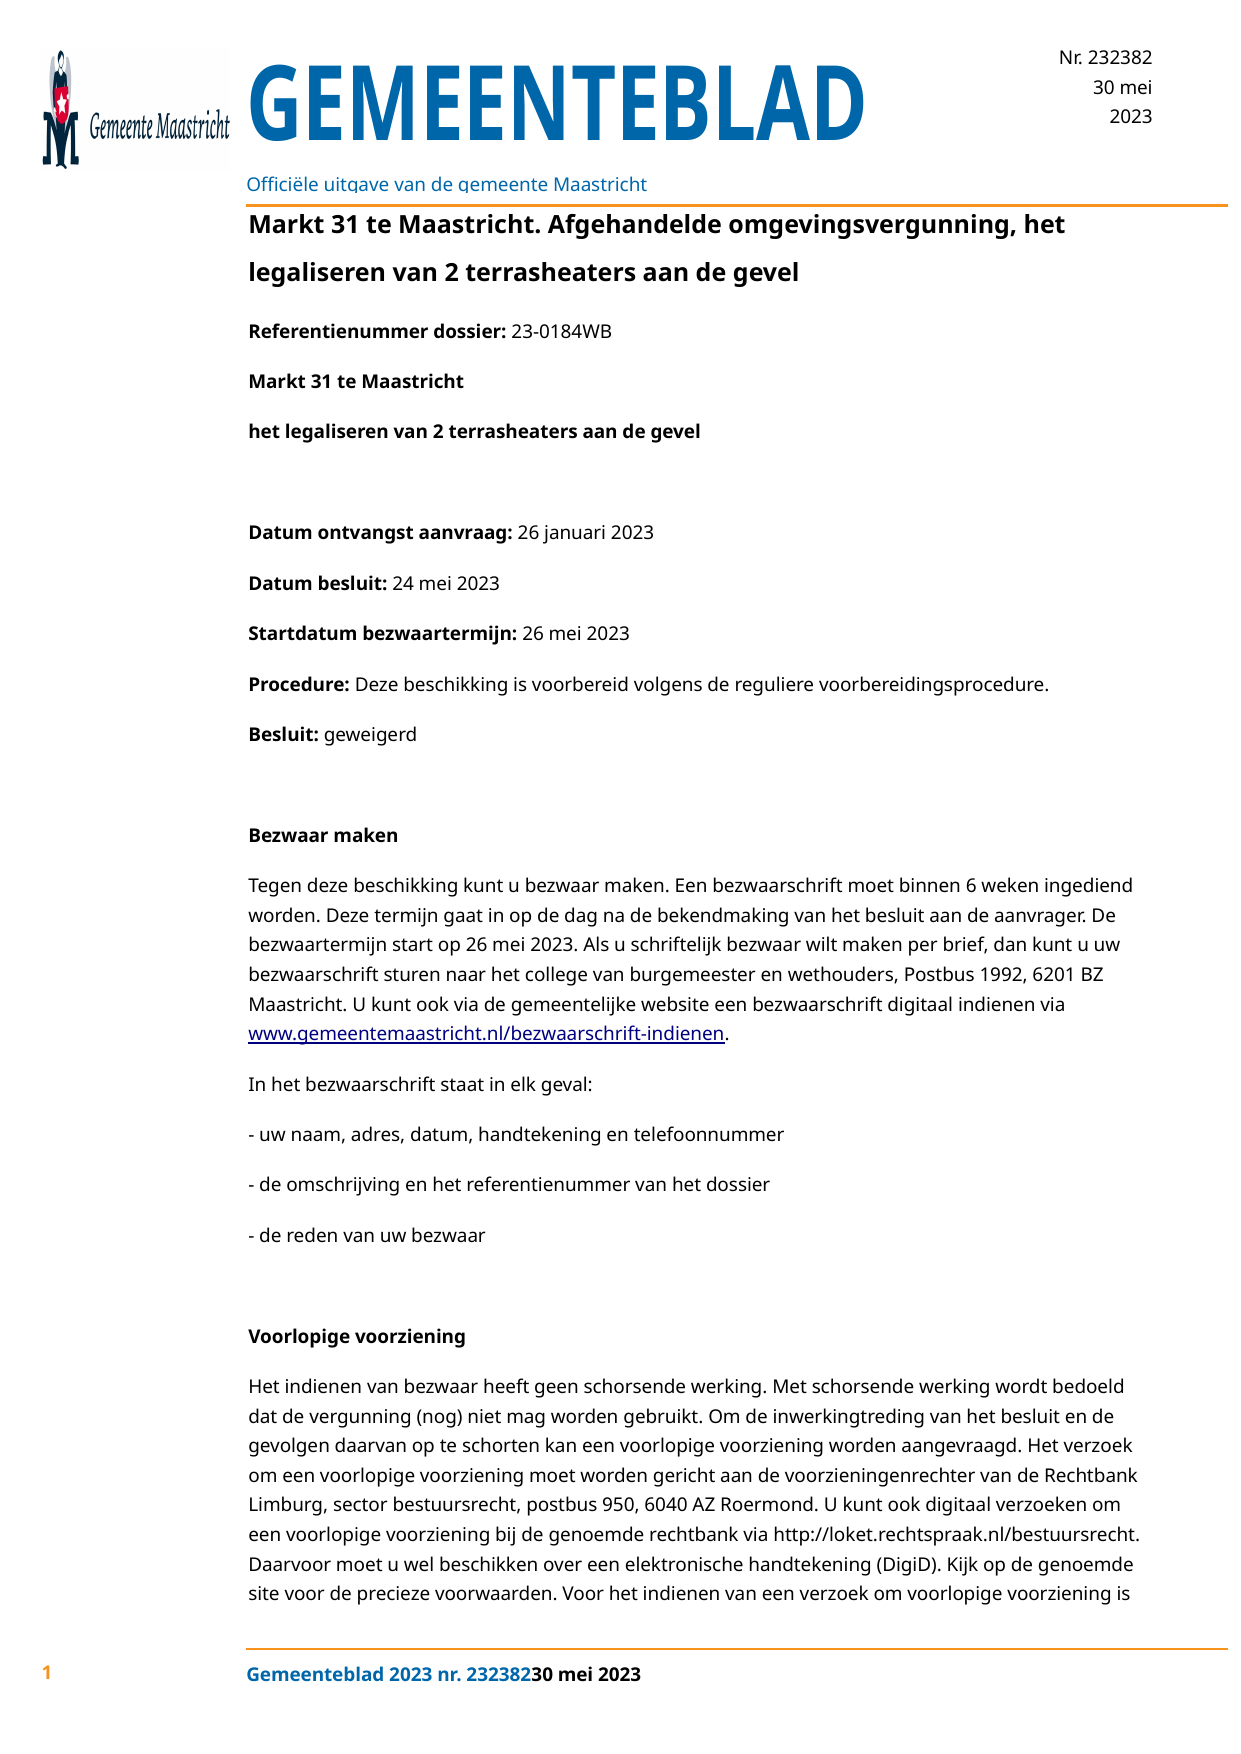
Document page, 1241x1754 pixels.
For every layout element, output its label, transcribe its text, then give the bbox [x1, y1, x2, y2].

text Procedure: Deze beschikking is voorbereid volgens de reguliere voorbereidingsprocedure. [248, 671, 1152, 697]
text - de reden van uw bezwaar [248, 1222, 1152, 1248]
text Markt 31 te Maastricht. Afgehandelde omgevingsvergunning, het legaliseren van 2 terrasheaters aan de gevel [248, 207, 1152, 288]
text Het indienen van bezwaar heeft geen schorsende werking. Met schorsende werking wordt bedoeld dat de vergunning (nog) niet mag worden gebruikt. Om de inwerkingtreding van het besluit en de gevolgen daarvan op te schorten kan een voorlopige voorziening worden aangevraagd. Het verzoek om een voorlopige voorziening moet worden gericht aan de voorzieningenrechter van de Rechtbank Limburg, sector bestuursrecht, postbus 950, 6040 AZ Roermond. U kunt ook digitaal verzoeken om een voorlopige voorziening bij de genoemde rechtbank via http://loket.rechtspraak.nl/bestuursrecht. Daarvoor moet u wel beschikken over een elektronische handtekening (DigiD). Kijk op de genoemde site voor de precieze voorwaarden. Voor het indienen van een verzoek om voorlopige voorziening is [248, 1373, 1152, 1606]
text Datum ontvangst aanvraag: 26 januari 2023 [248, 519, 1152, 545]
text Datum besluit: 24 mei 2023 [248, 570, 1152, 596]
text Tegen deze beschikking kunt u bezwaar maken. Een bezwaarschrift moet binnen 6 weken ingediend worden. Deze termijn gaat in op de dag na de bekendmaking van het besluit aan de aanvrager. De bezwaartermijn start op 26 mei 2023. Als u schriftelijk bezwaar wilt maken per brief, dan kunt u uw bezwaarschrift sturen naar het college van burgemeester en wethouders, Postbus 1992, 6201 BZ Maastricht. U kunt ook via de gemeentelijke website een bezwaarschrift digitaal indienen via www.gemeentemaastricht.nl/bezwaarschrift-indienen. [248, 872, 1152, 1046]
text In het bezwaarschrift staat in elk geval: [248, 1071, 1152, 1097]
text Referentienummer dossier: 23-0184WB [248, 318, 1152, 344]
text - de omschrijving en het referentienummer van het dossier [248, 1172, 1152, 1197]
picture [41, 47, 231, 172]
text Besluit: geweigerd [248, 721, 1152, 747]
text Startdatum bezwaartermijn: 26 mei 2023 [248, 620, 1152, 646]
text Voorlopige voorziening [248, 1323, 1152, 1349]
text het legaliseren van 2 terrasheaters aan de gevel [248, 419, 1152, 444]
text Bezwaar maken [248, 822, 1152, 848]
text - uw naam, adres, datum, handtekening en telefoonnummer [248, 1121, 1152, 1147]
text Markt 31 te Maastricht [248, 368, 1152, 394]
